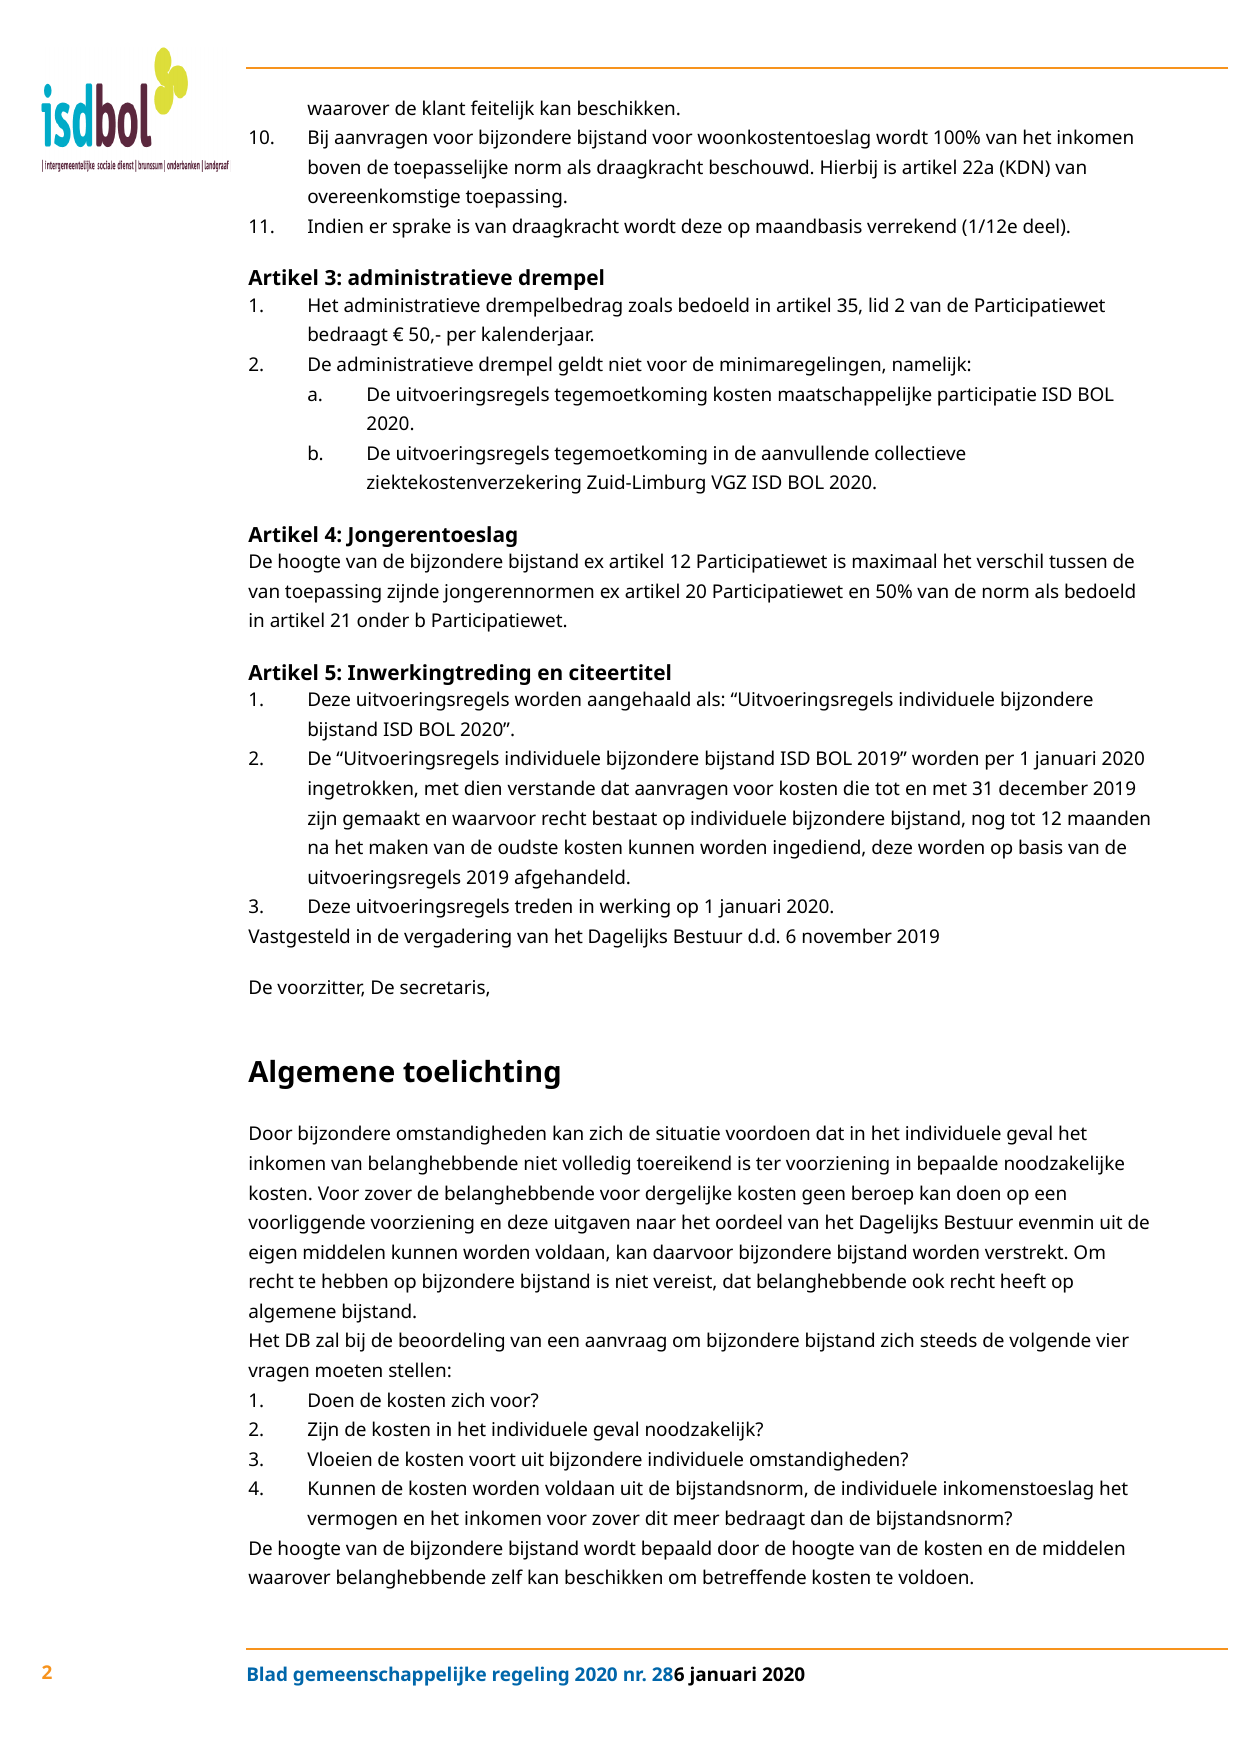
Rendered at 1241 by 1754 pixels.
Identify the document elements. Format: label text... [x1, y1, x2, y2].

text Artikel 5: Inwerkingtreding en citeertitel [248, 658, 1152, 686]
list Doen de kosten zich voor? [248, 1387, 1152, 1412]
text Door bijzondere omstandigheden kan zich de situatie voordoen dat in het individuele geval het inkomen van belanghebbende niet volledig toereikend is ter voorziening in bepaalde noodzakelijke kosten. Voor zover de belanghebbende voor dergelijke kosten geen beroep kan doen op een voorliggende voorziening en deze uitgaven naar het oordeel van het Dagelijks Bestuur evenmin uit de eigen middelen kunnen worden voldaan, kan daarvoor bijzondere bijstand worden verstrekt. Om recht te hebben op bijzondere bijstand is niet vereist, dat belanghebbende ook recht heeft op algemene bijstand. [248, 1121, 1152, 1324]
text Vastgesteld in de vergadering van het Dagelijks Bestuur d.d. 6 november 2019 [248, 923, 1152, 949]
list Vloeien de kosten voort uit bijzondere individuele omstandigheden? [248, 1446, 1152, 1472]
picture [41, 47, 231, 172]
list Indien er sprake is van draagkracht wordt deze op maandbasis verrekend (1/12e deel). [248, 213, 1152, 239]
list De uitvoeringsregels tegemoetkoming kosten maatschappelijke participatie ISD BOL 2020. [307, 381, 1152, 436]
list Zijn de kosten in het individuele geval noodzakelijk? [248, 1416, 1152, 1442]
text De voorzitter, De secretaris, [248, 974, 1152, 1000]
list Bij aanvragen voor bijzondere bijstand voor woonkostentoeslag wordt 100% van het inkomen boven de toepasselijke norm als draagkracht beschouwd. Hierbij is artikel 22a (KDN) van overeenkomstige toepassing. [248, 124, 1152, 209]
list De “Uitvoeringsregels individuele bijzondere bijstand ISD BOL 2019” worden per 1 januari 2020 ingetrokken, met dien verstande dat aanvragen voor kosten die tot en met 31 december 2019 zijn gemaakt en waarvoor recht bestaat op individuele bijzondere bijstand, nog tot 12 maanden na het maken van de oudste kosten kunnen worden ingediend, deze worden op basis van de uitvoeringsregels 2019 afgehandeld. [248, 746, 1152, 889]
text Het DB zal bij de beoordeling van een aanvraag om bijzondere bijstand zich steeds de volgende vier vragen moeten stellen: [248, 1328, 1152, 1383]
text Artikel 3: administratieve drempel [248, 263, 1152, 292]
list waarover de klant feitelijk kan beschikken. [248, 95, 1152, 121]
list De uitvoeringsregels tegemoetkoming in de aanvullende collectieve ziektekostenverzekering Zuid-Limburg VGZ ISD BOL 2020. [307, 440, 1152, 495]
text De hoogte van de bijzondere bijstand ex artikel 12 Participatiewet is maximaal het verschil tussen de van toepassing zijnde jongerennormen ex artikel 20 Participatiewet en 50% van de norm als bedoeld in artikel 21 onder b Participatiewet. [248, 548, 1152, 633]
text Algemene toelichting [248, 1052, 1152, 1091]
list Deze uitvoeringsregels treden in werking op 1 januari 2020. [248, 893, 1152, 919]
text De hoogte van de bijzondere bijstand wordt bepaald door de hoogte van de kosten en de middelen waarover belanghebbende zelf kan beschikken om betreffende kosten te voldoen. [248, 1535, 1152, 1590]
list De administratieve drempel geldt niet voor de minimaregelingen, namelijk: [248, 351, 1152, 377]
list Het administratieve drempelbedrag zoals bedoeld in artikel 35, lid 2 van de Participatiewet bedraagt € 50,- per kalenderjaar. [248, 292, 1152, 347]
text Artikel 4: Jongerentoeslag [248, 520, 1152, 548]
list Deze uitvoeringsregels worden aangehaald als: “Uitvoeringsregels individuele bijzondere bijstand ISD BOL 2020”. [248, 686, 1152, 742]
list Kunnen de kosten worden voldaan uit de bijstandsnorm, de individuele inkomenstoeslag het vermogen en het inkomen voor zover dit meer bedraagt dan de bijstandsnorm? [248, 1476, 1152, 1531]
